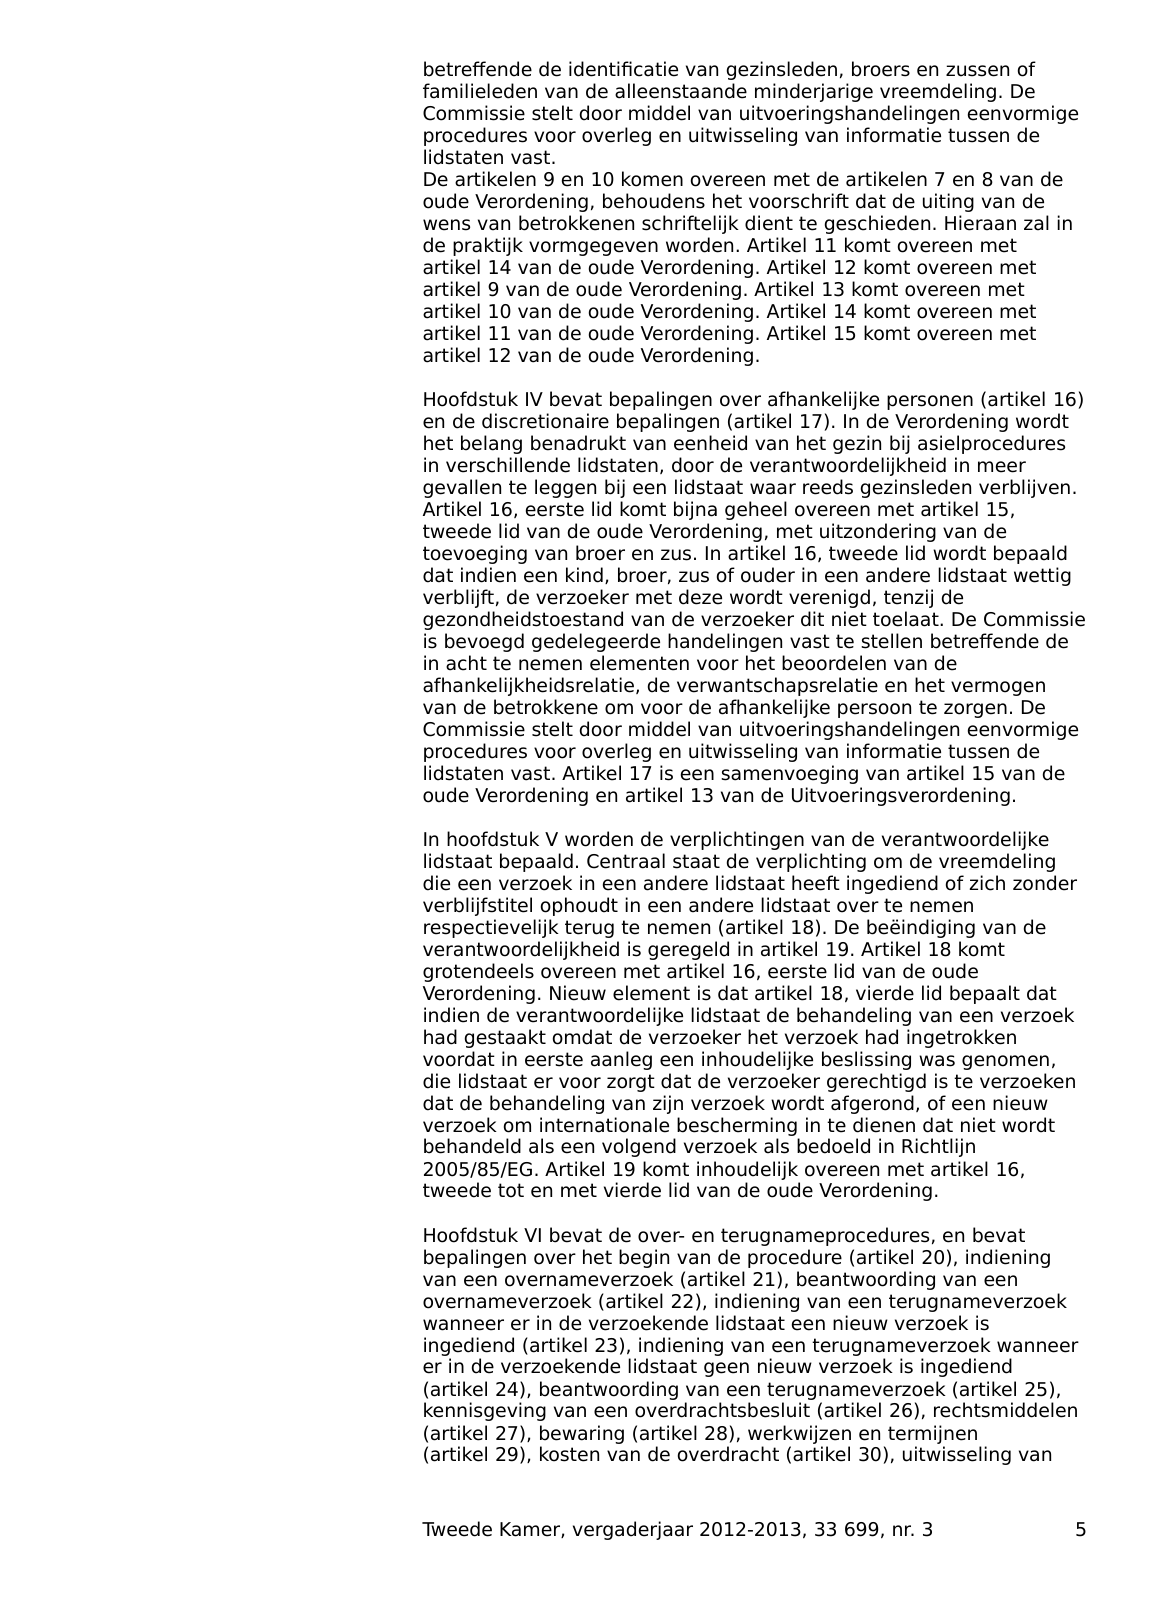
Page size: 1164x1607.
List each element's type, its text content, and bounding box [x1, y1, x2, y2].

text Hoofdstuk VI bevat de over- en terugnameprocedures, en bevat bepalingen over het begin van de procedure (artikel 20), indiening van een overnameverzoek (artikel 21), beantwoording van een overnameverzoek (artikel 22), indiening van een terugnameverzoek wanneer er in de verzoekende lidstaat een nieuw verzoek is ingediend (artikel 23), indiening van een terugnameverzoek wanneer er in de verzoekende lidstaat geen nieuw verzoek is ingediend (artikel 24), beantwoording van een terugnameverzoek (artikel 25), kennisgeving van een overdrachtsbesluit (artikel 26), rechtsmiddelen (artikel 27), bewaring (artikel 28), werkwijzen en termijnen (artikel 29), kosten van de overdracht (artikel 30), uitwisseling van [422, 1224, 1087, 1466]
text In hoofdstuk V worden de verplichtingen van de verantwoordelijke lidstaat bepaald. Centraal staat de verplichting om de vreemdeling die een verzoek in een andere lidstaat heeft ingediend of zich zonder verblijfstitel ophoudt in een andere lidstaat over te nemen respectievelijk terug te nemen (artikel 18). De beëindiging van de verantwoordelijkheid is geregeld in artikel 19. Artikel 18 komt grotendeels overeen met artikel 16, eerste lid van de oude Verordening. Nieuw element is dat artikel 18, vierde lid bepaalt dat indien de verantwoordelijke lidstaat de behandeling van een verzoek had gestaakt omdat de verzoeker het verzoek had ingetrokken voordat in eerste aanleg een inhoudelijke beslissing was genomen, die lidstaat er voor zorgt dat de verzoeker gerechtigd is te verzoeken dat de behandeling van zijn verzoek wordt afgerond, of een nieuw verzoek om internationale bescherming in te dienen dat niet wordt behandeld als een volgend verzoek als bedoeld in Richtlijn 2005/85/EG. Artikel 19 komt inhoudelijk overeen met artikel 16, tweede tot en met vierde lid van de oude Verordening. [422, 829, 1087, 1202]
text betreffende de identificatie van gezinsleden, broers en zussen of familieleden van de alleenstaande minderjarige vreemdeling. De Commissie stelt door middel van uitvoeringshandelingen eenvormige procedures voor overleg en uitwisseling van informatie tussen de lidstaten vast. [422, 59, 1087, 169]
text De artikelen 9 en 10 komen overeen met de artikelen 7 en 8 van de oude Verordening, behoudens het voorschrift dat de uiting van de wens van betrokkenen schriftelijk dient te geschieden. Hieraan zal in de praktijk vormgegeven worden. Artikel 11 komt overeen met artikel 14 van de oude Verordening. Artikel 12 komt overeen met artikel 9 van de oude Verordening. Artikel 13 komt overeen met artikel 10 van de oude Verordening. Artikel 14 komt overeen met artikel 11 van de oude Verordening. Artikel 15 komt overeen met artikel 12 van de oude Verordening. [422, 169, 1087, 367]
text Hoofdstuk IV bevat bepalingen over afhankelijke personen (artikel 16) en de discretionaire bepalingen (artikel 17). In de Verordening wordt het belang benadrukt van eenheid van het gezin bij asielprocedures in verschillende lidstaten, door de verantwoordelijkheid in meer gevallen te leggen bij een lidstaat waar reeds gezinsleden verblijven. Artikel 16, eerste lid komt bijna geheel overeen met artikel 15, tweede lid van de oude Verordening, met uitzondering van de toevoeging van broer en zus. In artikel 16, tweede lid wordt bepaald dat indien een kind, broer, zus of ouder in een andere lidstaat wettig verblijft, de verzoeker met deze wordt verenigd, tenzij de gezondheidstoestand van de verzoeker dit niet toelaat. De Commissie is bevoegd gedelegeerde handelingen vast te stellen betreffende de in acht te nemen elementen voor het beoordelen van de afhankelijkheidsrelatie, de verwantschapsrelatie en het vermogen van de betrokkene om voor de afhankelijke persoon te zorgen. De Commissie stelt door middel van uitvoeringshandelingen eenvormige procedures voor overleg en uitwisseling van informatie tussen de lidstaten vast. Artikel 17 is een samenvoeging van artikel 15 van de oude Verordening en artikel 13 van de Uitvoeringsverordening. [422, 389, 1087, 807]
